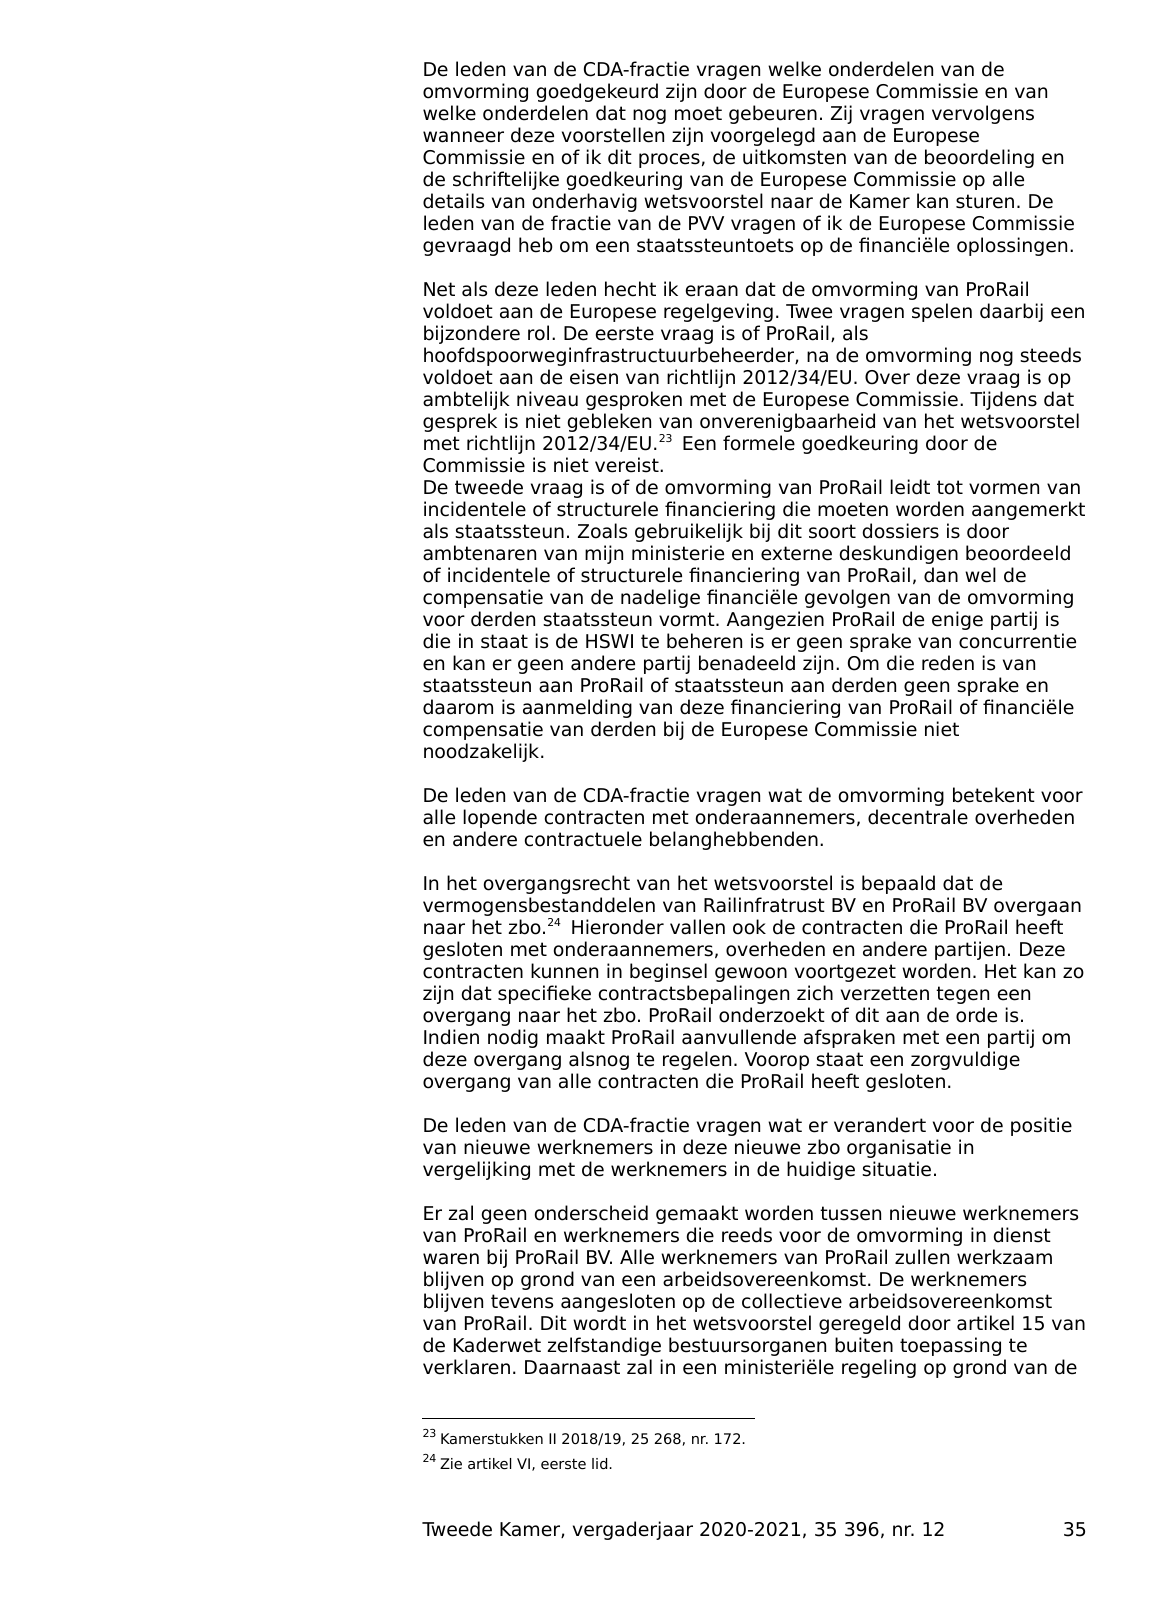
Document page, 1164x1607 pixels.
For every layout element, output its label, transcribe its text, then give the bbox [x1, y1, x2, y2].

text De leden van de CDA-fractie vragen welke onderdelen van de omvorming goedgekeurd zijn door de Europese Commissie en van welke onderdelen dat nog moet gebeuren. Zij vragen vervolgens wanneer deze voorstellen zijn voorgelegd aan de Europese Commissie en of ik dit proces, de uitkomsten van de beoordeling en de schriftelijke goedkeuring van de Europese Commissie op alle details van onderhavig wetsvoorstel naar de Kamer kan sturen. De leden van de fractie van de PVV vragen of ik de Europese Commissie gevraagd heb om een staatssteuntoets op de financiële oplossingen. [422, 59, 1087, 257]
text De leden van de CDA-fractie vragen wat de omvorming betekent voor alle lopende contracten met onderaannemers, decentrale overheden en andere contractuele belanghebbenden. [422, 785, 1087, 851]
text De leden van de CDA-fractie vragen wat er verandert voor de positie van nieuwe werknemers in deze nieuwe zbo organisatie in vergelijking met de werknemers in de huidige situatie. [422, 1115, 1087, 1181]
text Zie artikel VI, eerste lid. [422, 1452, 1087, 1474]
text In het overgangsrecht van het wetsvoorstel is bepaald dat de vermogensbestanddelen van Railinfratrust BV en ProRail BV overgaan naar het zbo. Hieronder vallen ook de contracten die ProRail heeft gesloten met onderaannemers, overheden en andere partijen. Deze contracten kunnen in beginsel gewoon voortgezet worden. Het kan zo zijn dat specifieke contractsbepalingen zich verzetten tegen een overgang naar het zbo. ProRail onderzoekt of dit aan de orde is. Indien nodig maakt ProRail aanvullende afspraken met een partij om deze overgang alsnog te regelen. Voorop staat een zorgvuldige overgang van alle contracten die ProRail heeft gesloten. [422, 873, 1087, 1093]
text Er zal geen onderscheid gemaakt worden tussen nieuwe werknemers van ProRail en werknemers die reeds voor de omvorming in dienst waren bij ProRail BV. Alle werknemers van ProRail zullen werkzaam blijven op grond van een arbeidsovereenkomst. De werknemers blijven tevens aangesloten op de collectieve arbeidsovereenkomst van ProRail. Dit wordt in het wetsvoorstel geregeld door artikel 15 van de Kaderwet zelfstandige bestuursorganen buiten toepassing te verklaren. Daarnaast zal in een ministeriële regeling op grond van de [422, 1203, 1087, 1379]
text Net als deze leden hecht ik eraan dat de omvorming van ProRail voldoet aan de Europese regelgeving. Twee vragen spelen daarbij een bijzondere rol. De eerste vraag is of ProRail, als hoofdspoorweginfrastructuurbeheerder, na de omvorming nog steeds voldoet aan de eisen van richtlijn 2012/34/EU. Over deze vraag is op ambtelijk niveau gesproken met de Europese Commissie. Tijdens dat gesprek is niet gebleken van onverenigbaarheid van het wetsvoorstel met richtlijn 2012/34/EU. Een formele goedkeuring door de Commissie is niet vereist. [422, 279, 1087, 477]
text Kamerstukken II 2018/19, 25 268, nr. 172. [422, 1427, 1087, 1449]
text De tweede vraag is of de omvorming van ProRail leidt tot vormen van incidentele of structurele financiering die moeten worden aangemerkt als staatssteun. Zoals gebruikelijk bij dit soort dossiers is door ambtenaren van mijn ministerie en externe deskundigen beoordeeld of incidentele of structurele financiering van ProRail, dan wel de compensatie van de nadelige financiële gevolgen van de omvorming voor derden staatssteun vormt. Aangezien ProRail de enige partij is die in staat is de HSWI te beheren is er geen sprake van concurrentie en kan er geen andere partij benadeeld zijn. Om die reden is van staatssteun aan ProRail of staatssteun aan derden geen sprake en daarom is aanmelding van deze financiering van ProRail of financiële compensatie van derden bij de Europese Commissie niet noodzakelijk. [422, 477, 1087, 763]
